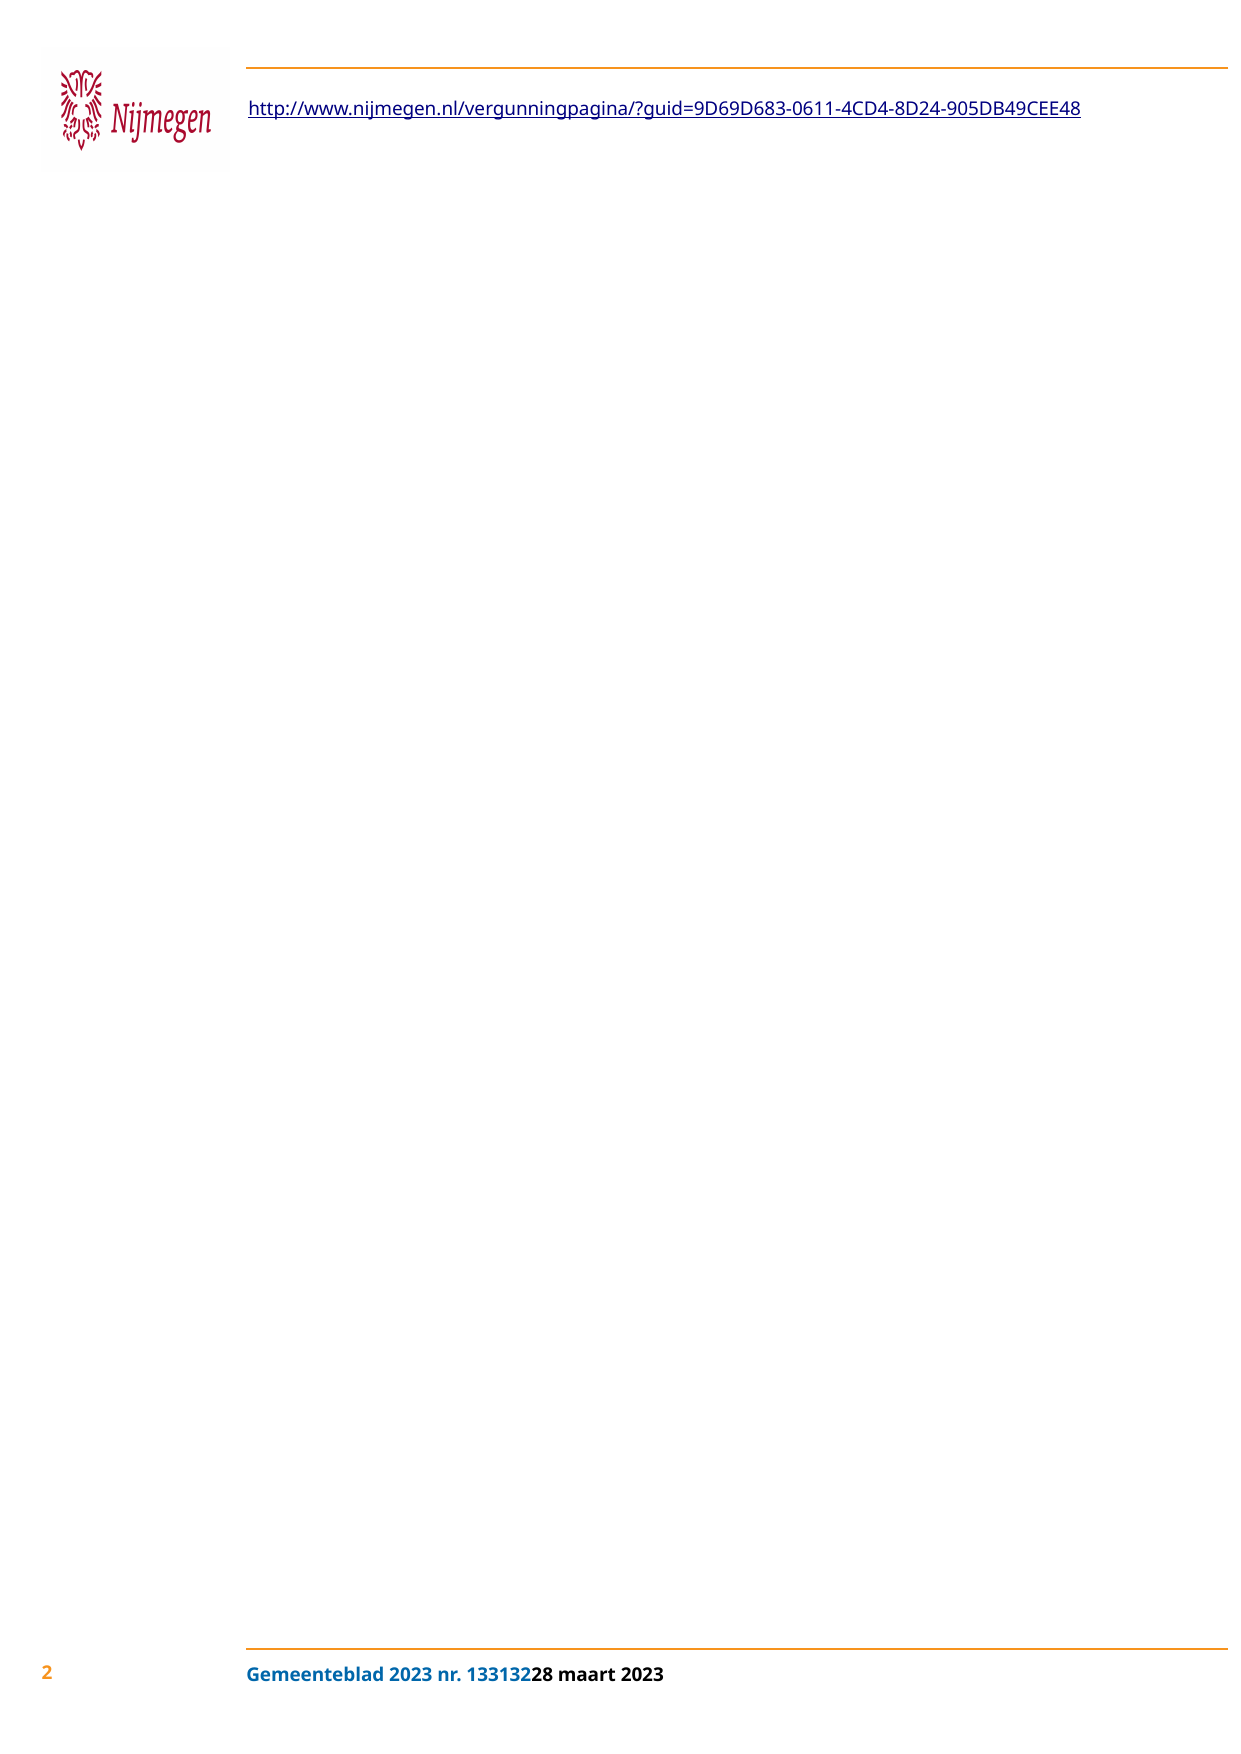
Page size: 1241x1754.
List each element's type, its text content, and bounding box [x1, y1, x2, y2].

text http://www.nijmegen.nl/vergunningpagina/?guid=9D69D683-0611-4CD4-8D24-905DB49CEE48 [248, 95, 1152, 121]
picture [41, 47, 231, 172]
